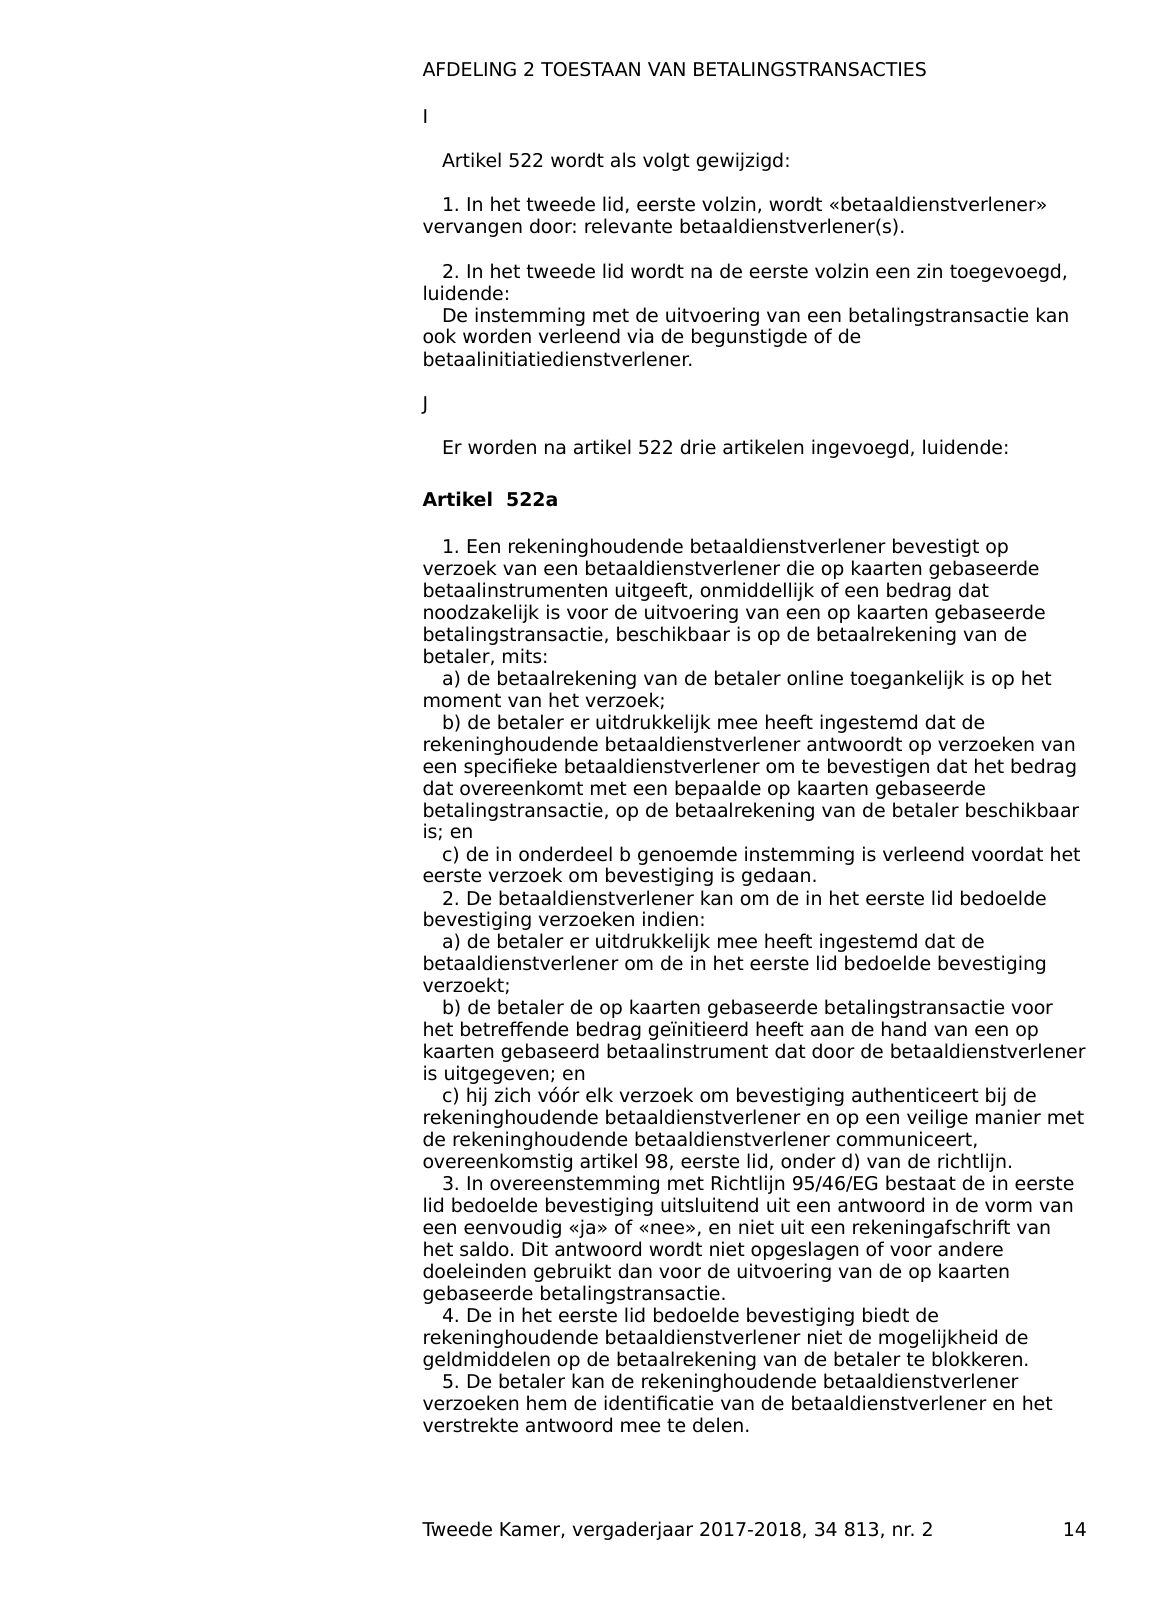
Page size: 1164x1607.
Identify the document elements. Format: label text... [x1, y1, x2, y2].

text b) de betaler de op kaarten gebaseerde betalingstransactie voor het betreffende bedrag geïnitieerd heeft aan de hand van een op kaarten gebaseerd betaalinstrument dat door de betaaldienstverlener is uitgegeven; en [422, 997, 1087, 1085]
text 1. Een rekeninghoudende betaaldienstverlener bevestigt op verzoek van een betaaldienstverlener die op kaarten gebaseerde betaalinstrumenten uitgeeft, onmiddellijk of een bedrag dat noodzakelijk is voor de uitvoering van een op kaarten gebaseerde betalingstransactie, beschikbaar is op de betaalrekening van de betaler, mits: [422, 536, 1087, 668]
text 2. De betaaldienstverlener kan om de in het eerste lid bedoelde bevestiging verzoeken indien: [422, 887, 1087, 931]
text 4. De in het eerste lid bedoelde bevestiging biedt de rekeninghoudende betaaldienstverlener niet de mogelijkheid de geldmiddelen op de betaalrekening van de betaler te blokkeren. [422, 1305, 1087, 1371]
text 1. In het tweede lid, eerste volzin, wordt «betaaldienstverlener» vervangen door: relevante betaaldienstverlener(s). [422, 194, 1087, 238]
text b) de betaler er uitdrukkelijk mee heeft ingestemd dat de rekeninghoudende betaaldienstverlener antwoordt op verzoeken van een specifieke betaaldienstverlener om te bevestigen dat het bedrag dat overeenkomt met een bepaalde op kaarten gebaseerde betalingstransactie, op de betaalrekening van de betaler beschikbaar is; en [422, 712, 1087, 843]
text a) de betaalrekening van de betaler online toegankelijk is op het moment van het verzoek; [422, 668, 1087, 712]
text Er worden na artikel 522 drie artikelen ingevoegd, luidende: [422, 437, 1087, 459]
text J [422, 393, 1087, 414]
text a) de betaler er uitdrukkelijk mee heeft ingestemd dat de betaaldienstverlener om de in het eerste lid bedoelde bevestiging verzoekt; [422, 931, 1087, 997]
text c) de in onderdeel b genoemde instemming is verleend voordat het eerste verzoek om bevestiging is gedaan. [422, 843, 1087, 887]
text De instemming met de uitvoering van een betalingstransactie kan ook worden verleend via de begunstigde of de betaalinitiatiedienstverlener. [422, 304, 1087, 370]
subtitle Artikel 522a [422, 489, 1087, 511]
text 5. De betaler kan de rekeninghoudende betaaldienstverlener verzoeken hem de identificatie van de betaaldienstverlener en het verstrekte antwoord mee te delen. [422, 1371, 1087, 1437]
text c) hij zich vóór elk verzoek om bevestiging authenticeert bij de rekeninghoudende betaaldienstverlener en op een veilige manier met de rekeninghoudende betaaldienstverlener communiceert, overeenkomstig artikel 98, eerste lid, onder d) van de richtlijn. [422, 1085, 1087, 1173]
subtitle AFDELING 2 TOESTAAN VAN BETALINGSTRANSACTIES [422, 59, 1087, 81]
text 2. In het tweede lid wordt na de eerste volzin een zin toegevoegd, luidende: [422, 261, 1087, 304]
text 3. In overeenstemming met Richtlijn 95/46/EG bestaat de in eerste lid bedoelde bevestiging uitsluitend uit een antwoord in de vorm van een eenvoudig «ja» of «nee», en niet uit een rekeningafschrift van het saldo. Dit antwoord wordt niet opgeslagen of voor andere doeleinden gebruikt dan voor de uitvoering van de op kaarten gebaseerde betalingstransactie. [422, 1173, 1087, 1305]
text I [422, 106, 1087, 128]
text Artikel 522 wordt als volgt gewijzigd: [422, 150, 1087, 172]
